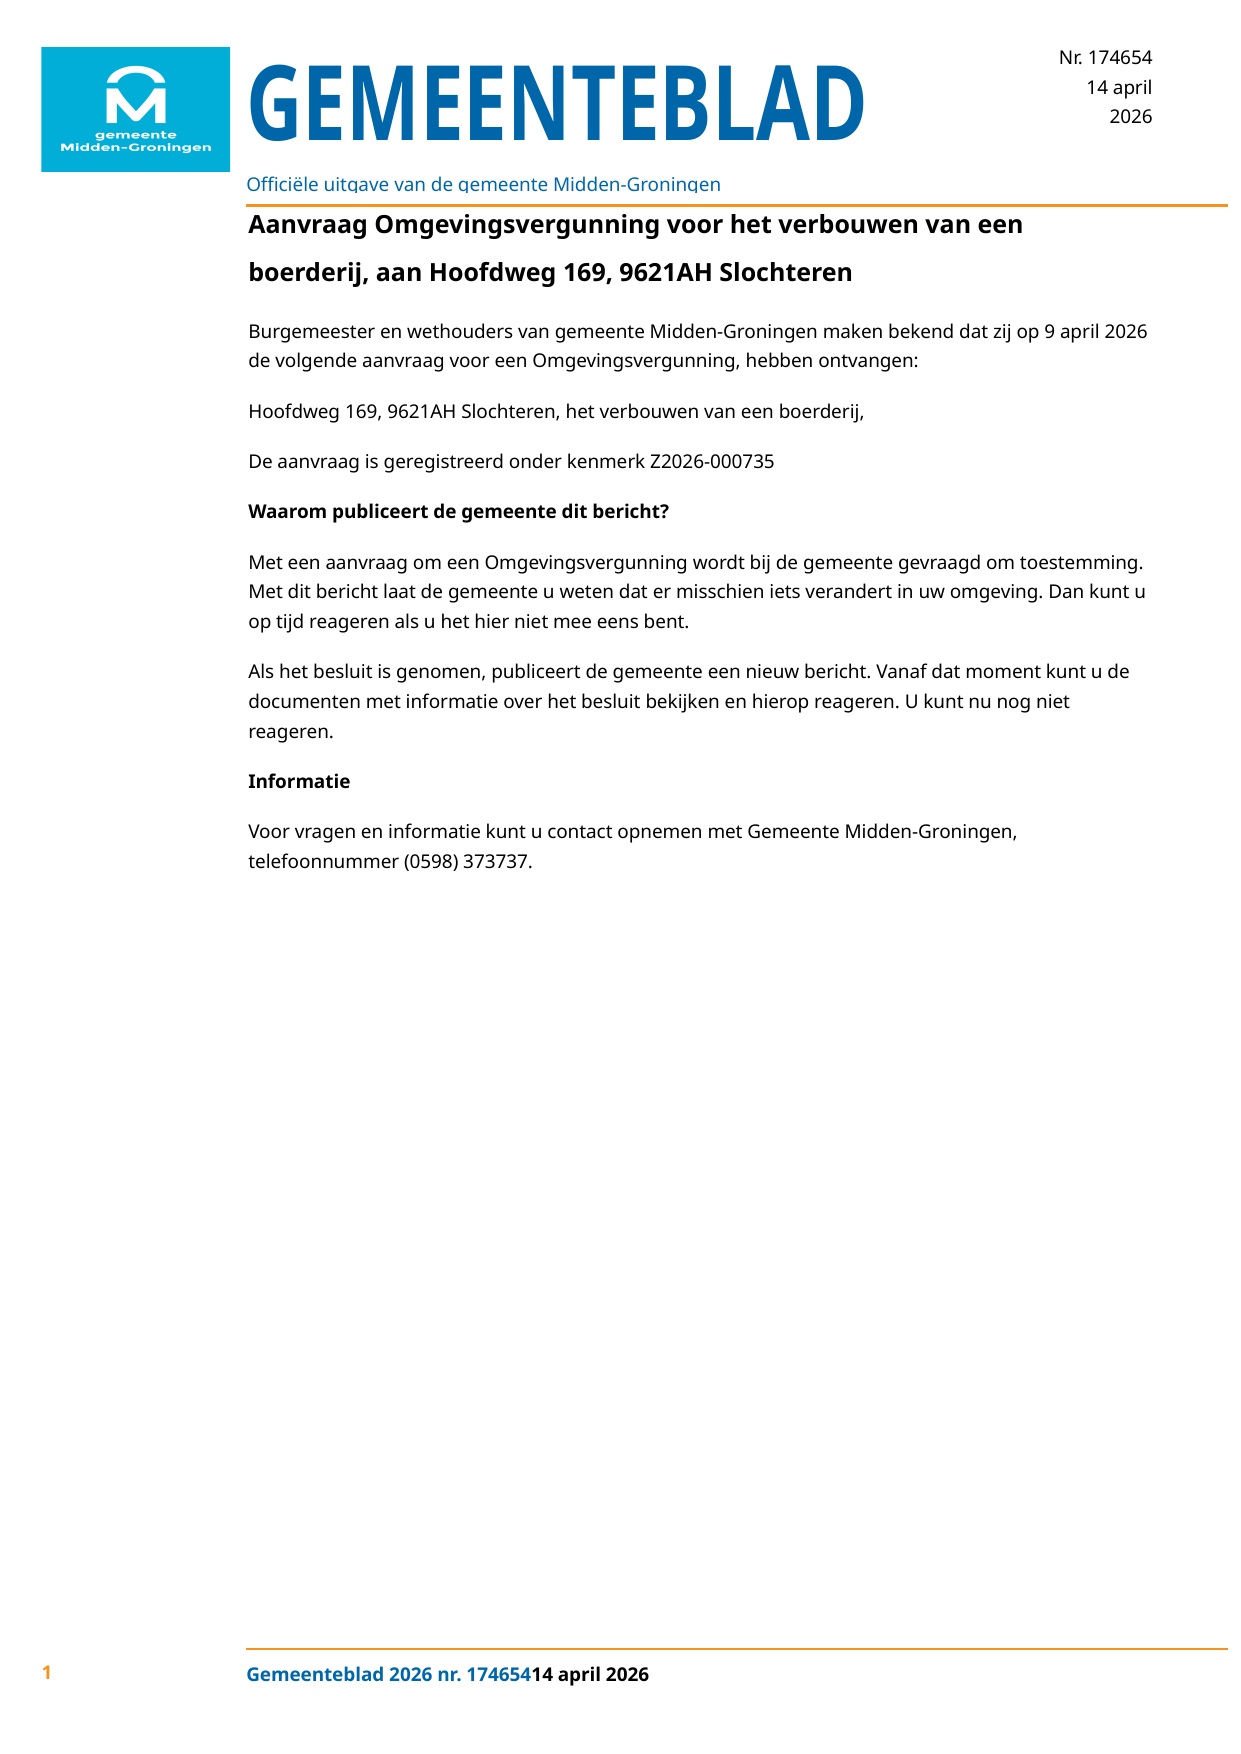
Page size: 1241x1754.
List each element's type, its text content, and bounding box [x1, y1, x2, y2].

text De aanvraag is geregistreerd onder kenmerk Z2026-000735 [248, 448, 1152, 474]
text Hoofdweg 169, 9621AH Slochteren, het verbouwen van een boerderij, [248, 398, 1152, 424]
text Waarom publiceert de gemeente dit bericht? [248, 499, 1152, 524]
text Informatie [248, 768, 1152, 794]
text Burgemeester en wethouders van gemeente Midden-Groningen maken bekend dat zij op 9 april 2026 de volgende aanvraag voor een Omgevingsvergunning, hebben ontvangen: [248, 318, 1152, 373]
picture [184, 146, 190, 153]
text Voor vragen en informatie kunt u contact opnemen met Gemeente Midden-Groningen, telefoonnummer (0598) 373737. [248, 819, 1152, 874]
text Met een aanvraag om een Omgevingsvergunning wordt bij de gemeente gevraagd om toestemming. Met dit bericht laat de gemeente u weten dat er misschien iets verandert in uw omgeving. Dan kunt u op tijd reageren als u het hier niet mee eens bent. [248, 549, 1152, 634]
picture [107, 89, 165, 122]
picture [108, 66, 164, 82]
text Als het besluit is genomen, publiceert de gemeente een nieuw bericht. Vanaf dat moment kunt u de documenten met informatie over het besluit bekijken en hierop reageren. U kunt nu nog niet reageren. [248, 659, 1152, 744]
text Aanvraag Omgevingsvergunning voor het verbouwen van een boerderij, aan Hoofdweg 169, 9621AH Slochteren [248, 207, 1152, 288]
